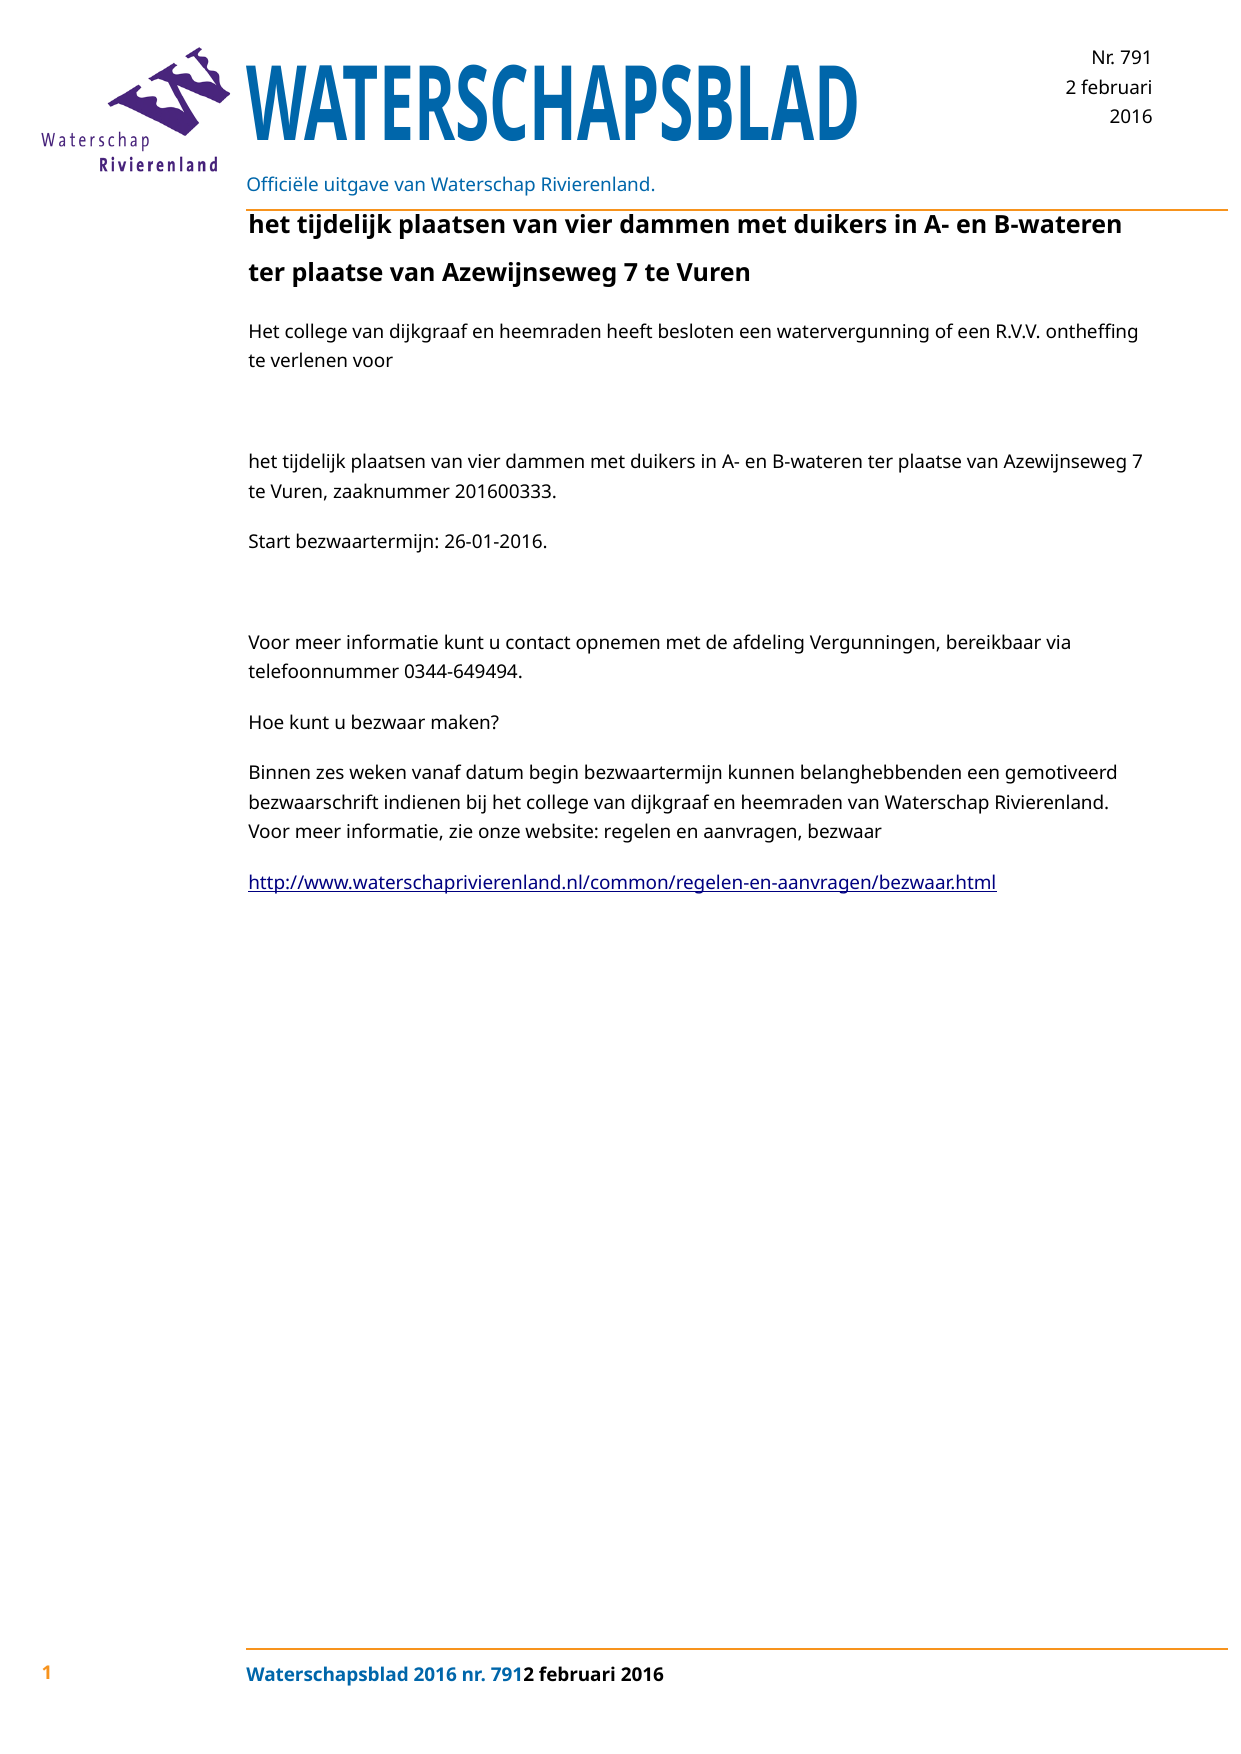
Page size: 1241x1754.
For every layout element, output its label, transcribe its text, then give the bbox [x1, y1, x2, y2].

text het tijdelijk plaatsen van vier dammen met duikers in A- en B-wateren ter plaatse van Azewijnseweg 7 te Vuren, zaaknummer 201600333. [248, 448, 1152, 504]
text Binnen zes weken vanaf datum begin bezwaartermijn kunnen belanghebbenden een gemotiveerd bezwaarschrift indienen bij het college van dijkgraaf en heemraden van Waterschap Rivierenland. Voor meer informatie, zie onze website: regelen en aanvragen, bezwaar [248, 759, 1152, 844]
text Voor meer informatie kunt u contact opnemen met de afdeling Vergunningen, bereikbaar via telefoonnummer 0344-649494. [248, 629, 1152, 684]
text het tijdelijk plaatsen van vier dammen met duikers in A- en B-wateren ter plaatse van Azewijnseweg 7 te Vuren [248, 211, 1152, 288]
text Start bezwaartermijn: 26-01-2016. [248, 528, 1152, 554]
picture [41, 47, 231, 172]
text Het college van dijkgraaf en heemraden heeft besloten een watervergunning of een R.V.V. ontheffing te verlenen voor [248, 318, 1152, 373]
text Hoe kunt u bezwaar maken? [248, 709, 1152, 735]
text http://www.waterschaprivierenland.nl/common/regelen-en-aanvragen/bezwaar.html [248, 869, 1152, 895]
